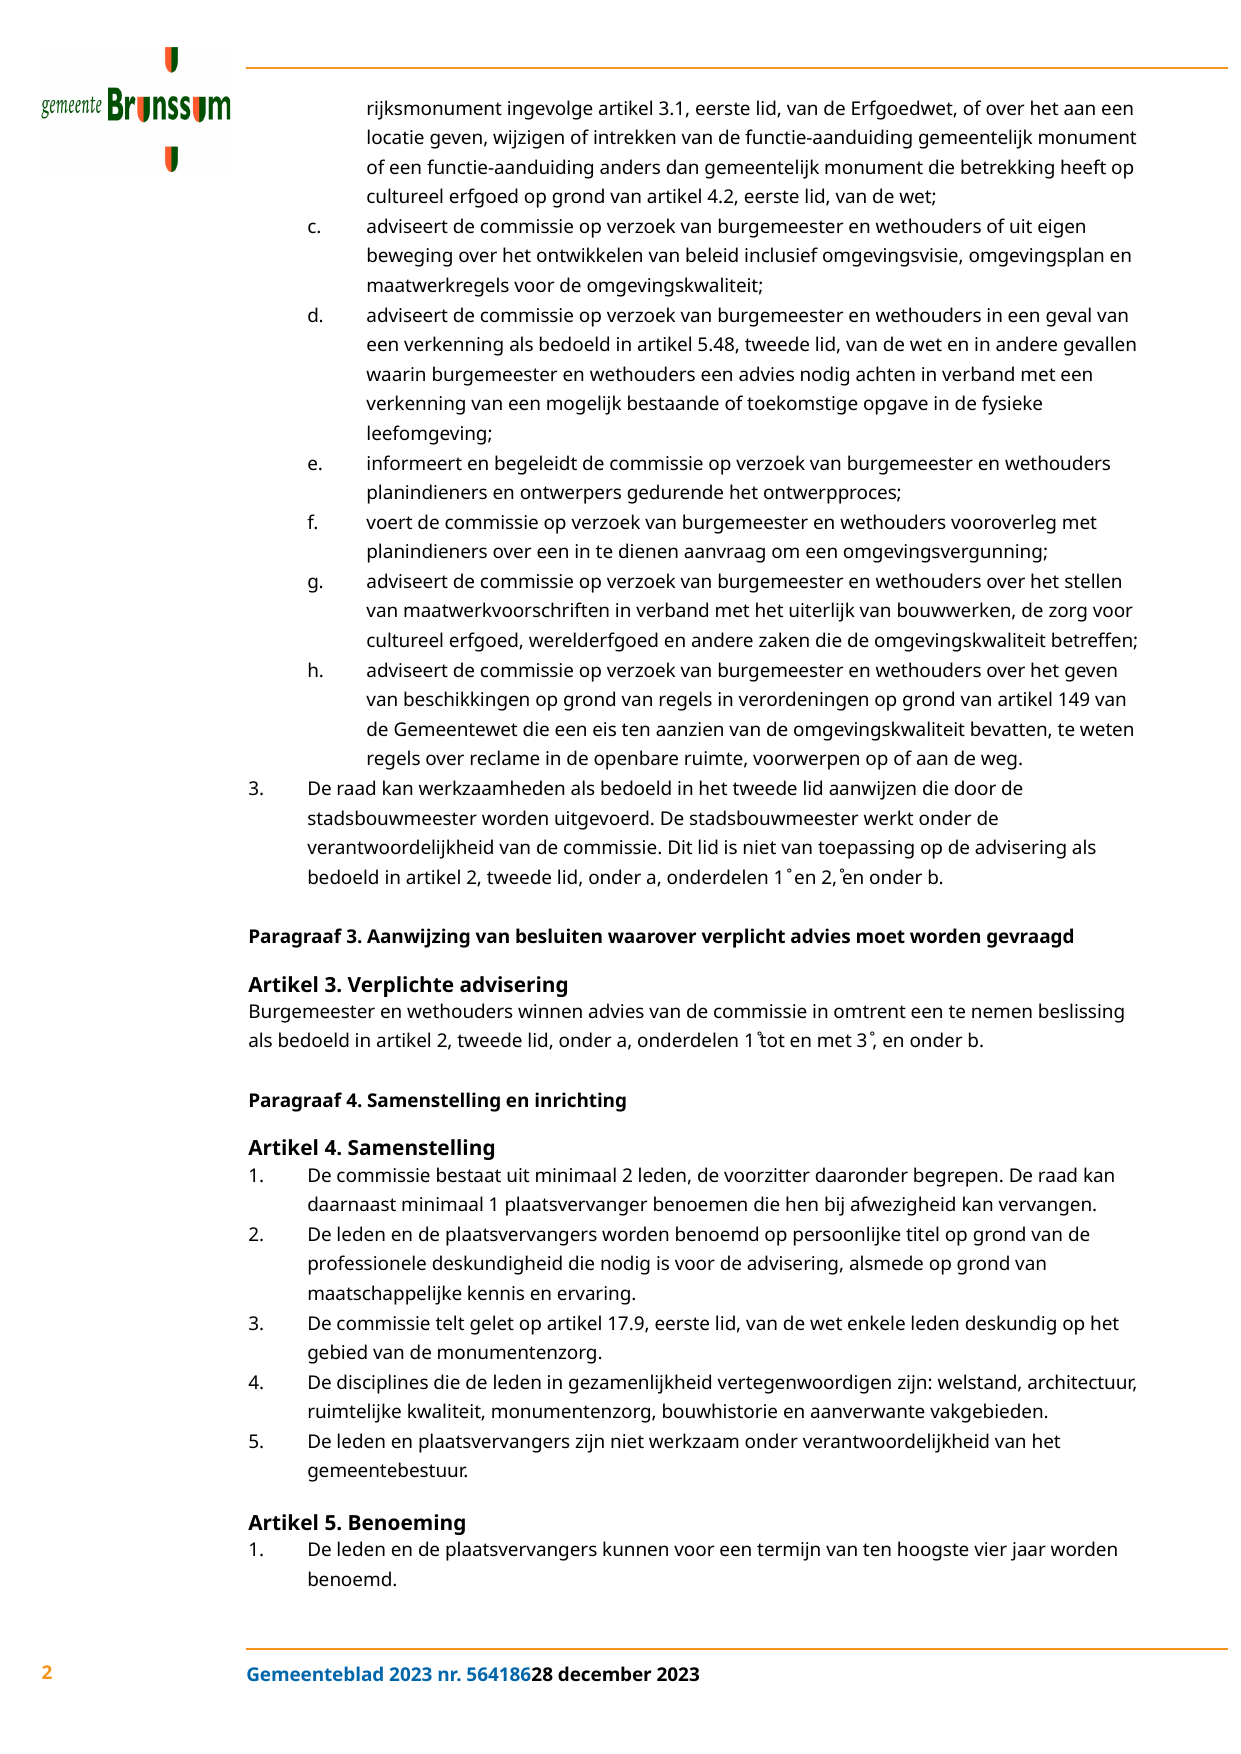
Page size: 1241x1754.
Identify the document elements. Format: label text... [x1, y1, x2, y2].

list De leden en de plaatsvervangers kunnen voor een termijn van ten hoogste vier jaar worden benoemd. [248, 1537, 1152, 1592]
list rijksmonument ingevolge artikel 3.1, eerste lid, van de Erfgoedwet, of over het aan een locatie geven, wijzigen of intrekken van de functie-aanduiding gemeentelijk monument of een functie-aanduiding anders dan gemeentelijk monument die betrekking heeft op cultureel erfgoed op grond van artikel 4.2, eerste lid, van de wet; [307, 95, 1152, 209]
text Artikel 4. Samenstelling [248, 1133, 1152, 1162]
list De leden en plaatsvervangers zijn niet werkzaam onder verantwoordelijkheid van het gemeentebestuur. [248, 1428, 1152, 1483]
list De raad kan werkzaamheden als bedoeld in het tweede lid aanwijzen die door de stadsbouwmeester worden uitgevoerd. De stadsbouwmeester werkt onder de verantwoordelijkheid van de commissie. Dit lid is niet van toepassing op de advisering als bedoeld in artikel 2, tweede lid, onder a, onderdelen 1 ̊ en 2, ̊en onder b. [248, 775, 1152, 890]
text Artikel 5. Benoeming [248, 1508, 1152, 1537]
list adviseert de commissie op verzoek van burgemeester en wethouders over het stellen van maatwerkvoorschriften in verband met het uiterlijk van bouwwerken, de zorg voor cultureel erfgoed, werelderfgoed en andere zaken die de omgevingskwaliteit betreffen; [307, 568, 1152, 653]
picture [41, 47, 231, 172]
list voert de commissie op verzoek van burgemeester en wethouders vooroverleg met planindieners over een in te dienen aanvraag om een omgevingsvergunning; [307, 509, 1152, 564]
list De leden en de plaatsvervangers worden benoemd op persoonlijke titel op grond van de professionele deskundigheid die nodig is voor de advisering, alsmede op grond van maatschappelijke kennis en ervaring. [248, 1221, 1152, 1306]
list De commissie telt gelet op artikel 17.9, eerste lid, van de wet enkele leden deskundig op het gebied van de monumentenzorg. [248, 1310, 1152, 1365]
list informeert en begeleidt de commissie op verzoek van burgemeester en wethouders planindieners en ontwerpers gedurende het ontwerpproces; [307, 450, 1152, 505]
list adviseert de commissie op verzoek van burgemeester en wethouders over het geven van beschikkingen op grond van regels in verordeningen op grond van artikel 149 van de Gemeentewet die een eis ten aanzien van de omgevingskwaliteit bevatten, te weten regels over reclame in de openbare ruimte, voorwerpen op of aan de weg. [307, 657, 1152, 771]
text Paragraaf 4. Samenstelling en inrichting [248, 1087, 1152, 1113]
list De commissie bestaat uit minimaal 2 leden, de voorzitter daaronder begrepen. De raad kan daarnaast minimaal 1 plaatsvervanger benoemen die hen bij afwezigheid kan vervangen. [248, 1162, 1152, 1217]
text Artikel 3. Verplichte advisering [248, 970, 1152, 998]
list adviseert de commissie op verzoek van burgemeester en wethouders of uit eigen beweging over het ontwikkelen van beleid inclusief omgevingsvisie, omgevingsplan en maatwerkregels voor de omgevingskwaliteit; [307, 213, 1152, 298]
text Paragraaf 3. Aanwijzing van besluiten waarover verplicht advies moet worden gevraagd [248, 923, 1152, 949]
text Burgemeester en wethouders winnen advies van de commissie in omtrent een te nemen beslissing als bedoeld in artikel 2, tweede lid, onder a, onderdelen 1 ̊tot en met 3 ̊, en onder b. [248, 998, 1152, 1053]
list De disciplines die de leden in gezamenlijkheid vertegenwoordigen zijn: welstand, architectuur, ruimtelijke kwaliteit, monumentenzorg, bouwhistorie en aanverwante vakgebieden. [248, 1369, 1152, 1424]
list adviseert de commissie op verzoek van burgemeester en wethouders in een geval van een verkenning als bedoeld in artikel 5.48, tweede lid, van de wet en in andere gevallen waarin burgemeester en wethouders een advies nodig achten in verband met een verkenning van een mogelijk bestaande of toekomstige opgave in de fysieke leefomgeving; [307, 302, 1152, 446]
